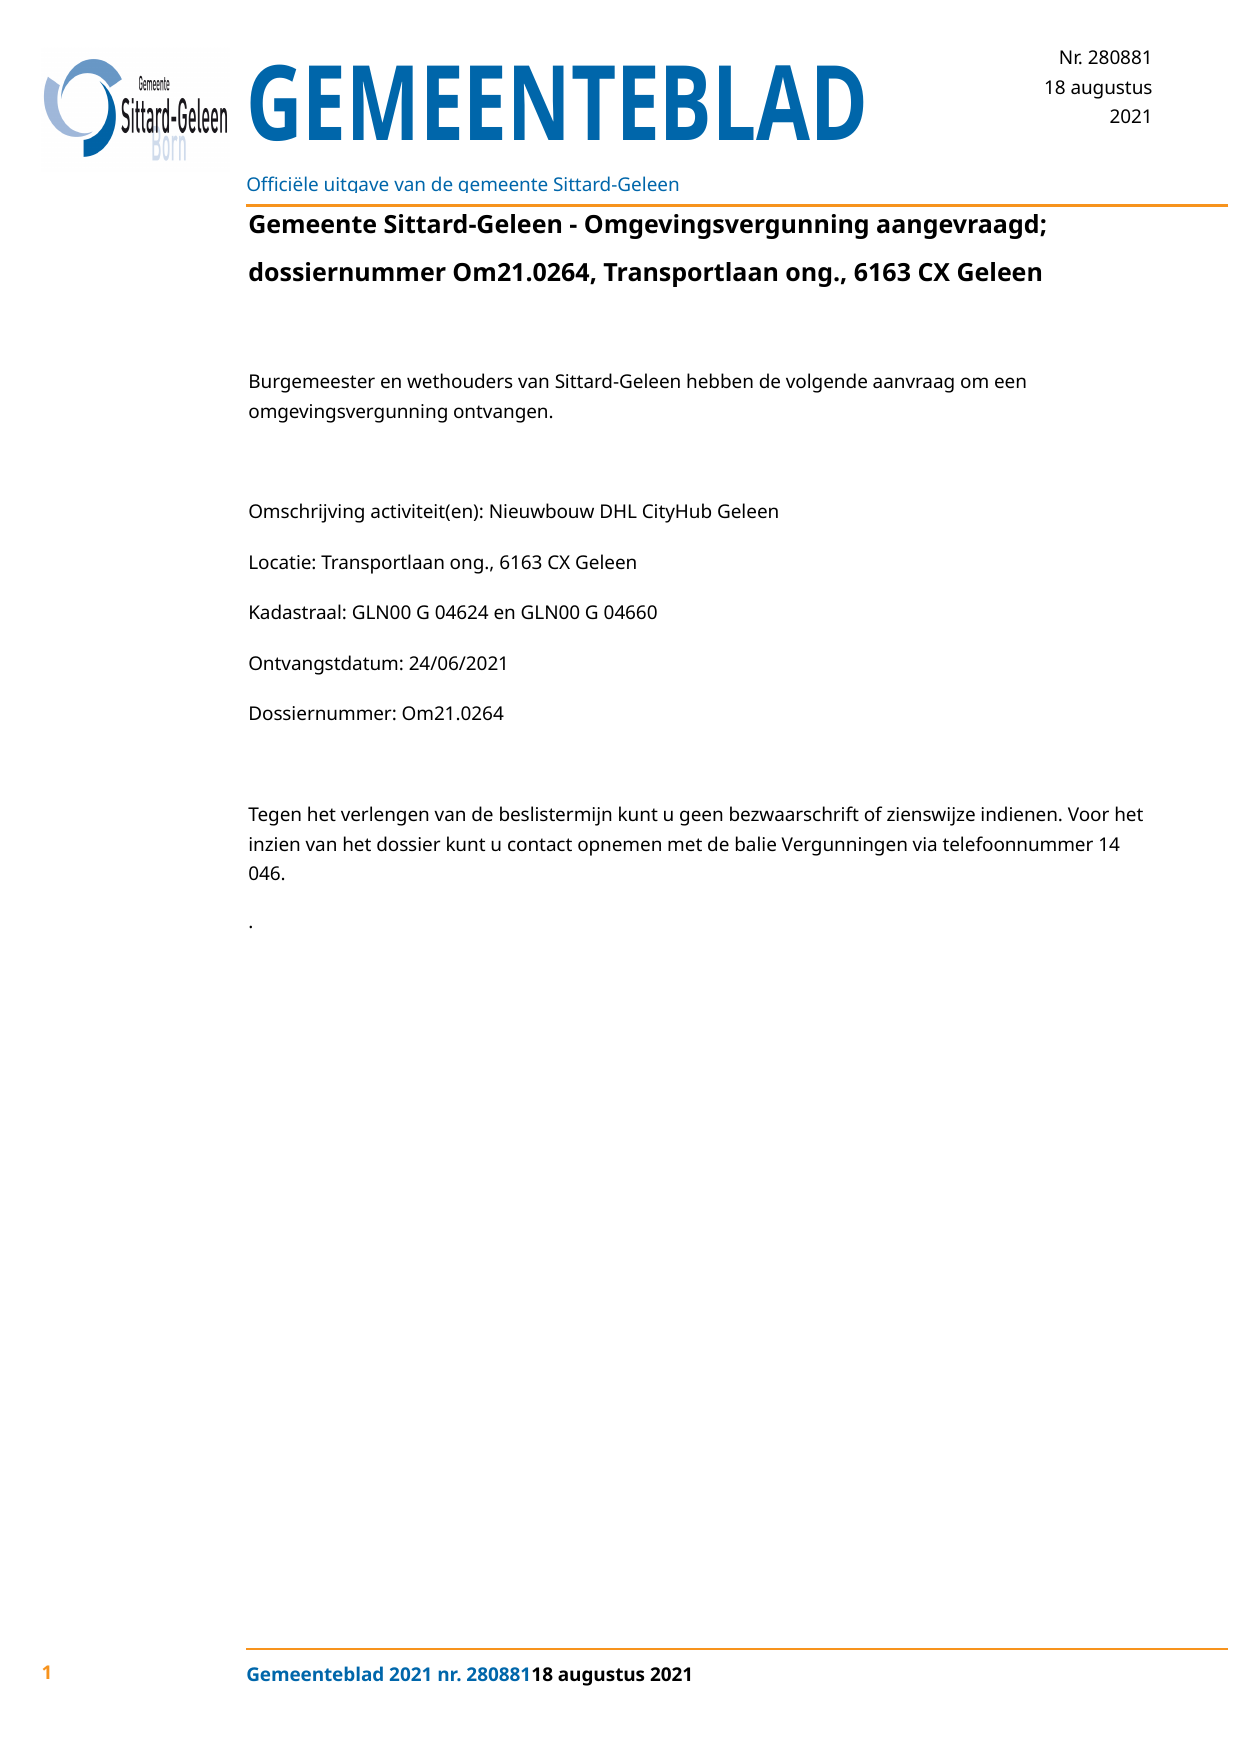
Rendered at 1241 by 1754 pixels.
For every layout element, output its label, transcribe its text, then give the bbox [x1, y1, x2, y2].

text Ontvangstdatum: 24/06/2021 [248, 650, 1152, 676]
text Omschrijving activiteit(en): Nieuwbouw DHL CityHub Geleen [248, 499, 1152, 524]
text Dossiernummer: Om21.0264 [248, 700, 1152, 726]
text Gemeente Sittard-Geleen - Omgevingsvergunning aangevraagd; dossiernummer Om21.0264, Transportlaan ong., 6163 CX Geleen [248, 207, 1152, 288]
text . [248, 908, 1152, 934]
text Burgemeester en wethouders van Sittard-Geleen hebben de volgende aanvraag om een omgevingsvergunning ontvangen. [248, 368, 1152, 424]
text Locatie: Transportlaan ong., 6163 CX Geleen [248, 549, 1152, 575]
text Kadastraal: GLN00 G 04624 en GLN00 G 04660 [248, 599, 1152, 625]
text Tegen het verlengen van de beslistermijn kunt u geen bezwaarschrift of zienswijze indienen. Voor het inzien van het dossier kunt u contact opnemen met de balie Vergunningen via telefoonnummer 14 046. [248, 801, 1152, 886]
picture [41, 47, 231, 172]
